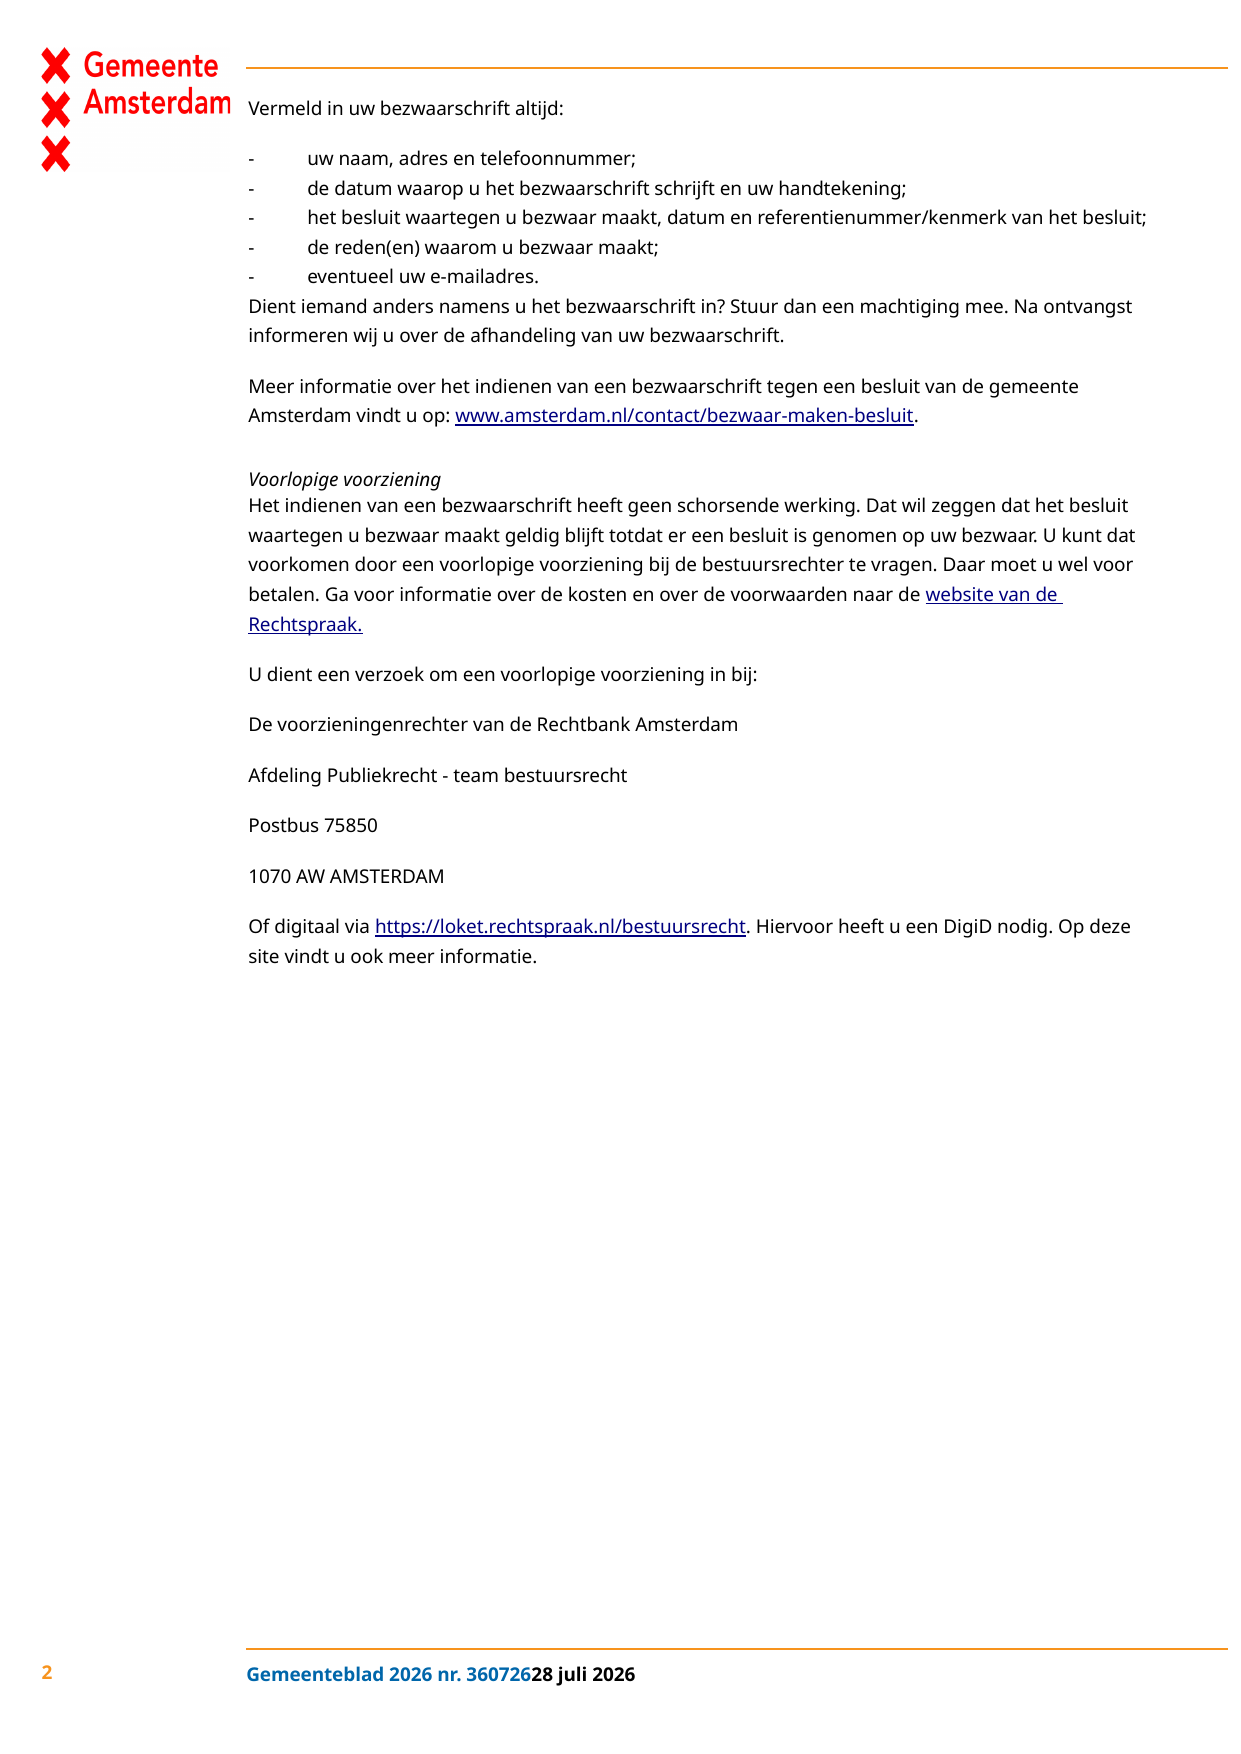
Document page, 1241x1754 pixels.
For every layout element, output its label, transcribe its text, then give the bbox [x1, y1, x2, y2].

list de datum waarop u het bezwaarschrift schrijft en uw handtekening; [248, 175, 1152, 201]
text Voorlopige voorziening [248, 467, 1152, 492]
text De voorzieningenrechter van de Rechtbank Amsterdam [248, 712, 1152, 737]
list het besluit waartegen u bezwaar maakt, datum en referentienummer/kenmerk van het besluit; [248, 204, 1152, 230]
text Afdeling Publiekrecht - team bestuursrecht [248, 762, 1152, 788]
text Het indienen van een bezwaarschrift heeft geen schorsende werking. Dat wil zeggen dat het besluit waartegen u bezwaar maakt geldig blijft totdat er een besluit is genomen op uw bezwaar. U kunt dat voorkomen door een voorlopige voorziening bij de bestuursrechter te vragen. Daar moet u wel voor betalen. Ga voor informatie over de kosten en over de voorwaarden naar de website van de Rechtspraak. [248, 492, 1152, 636]
text Vermeld in uw bezwaarschrift altijd: [248, 95, 1152, 121]
text Dient iemand anders namens u het bezwaarschrift in? Stuur dan een machtiging mee. Na ontvangst informeren wij u over de afhandeling van uw bezwaarschrift. [248, 293, 1152, 348]
list de reden(en) waarom u bezwaar maakt; [248, 234, 1152, 260]
list uw naam, adres en telefoonnummer; [248, 145, 1152, 171]
text U dient een verzoek om een voorlopige voorziening in bij: [248, 661, 1152, 687]
text 1070 AW AMSTERDAM [248, 863, 1152, 888]
text Of digitaal via https://loket.rechtspraak.nl/bestuursrecht. Hiervoor heeft u een DigiD nodig. Op deze site vindt u ook meer informatie. [248, 913, 1152, 968]
text Postbus 75850 [248, 812, 1152, 838]
list eventueel uw e-mailadres. [248, 263, 1152, 289]
picture [41, 47, 231, 172]
text Meer informatie over het indienen van een bezwaarschrift tegen een besluit van de gemeente Amsterdam vindt u op: www.amsterdam.nl/contact/bezwaar-maken-besluit. [248, 373, 1152, 428]
